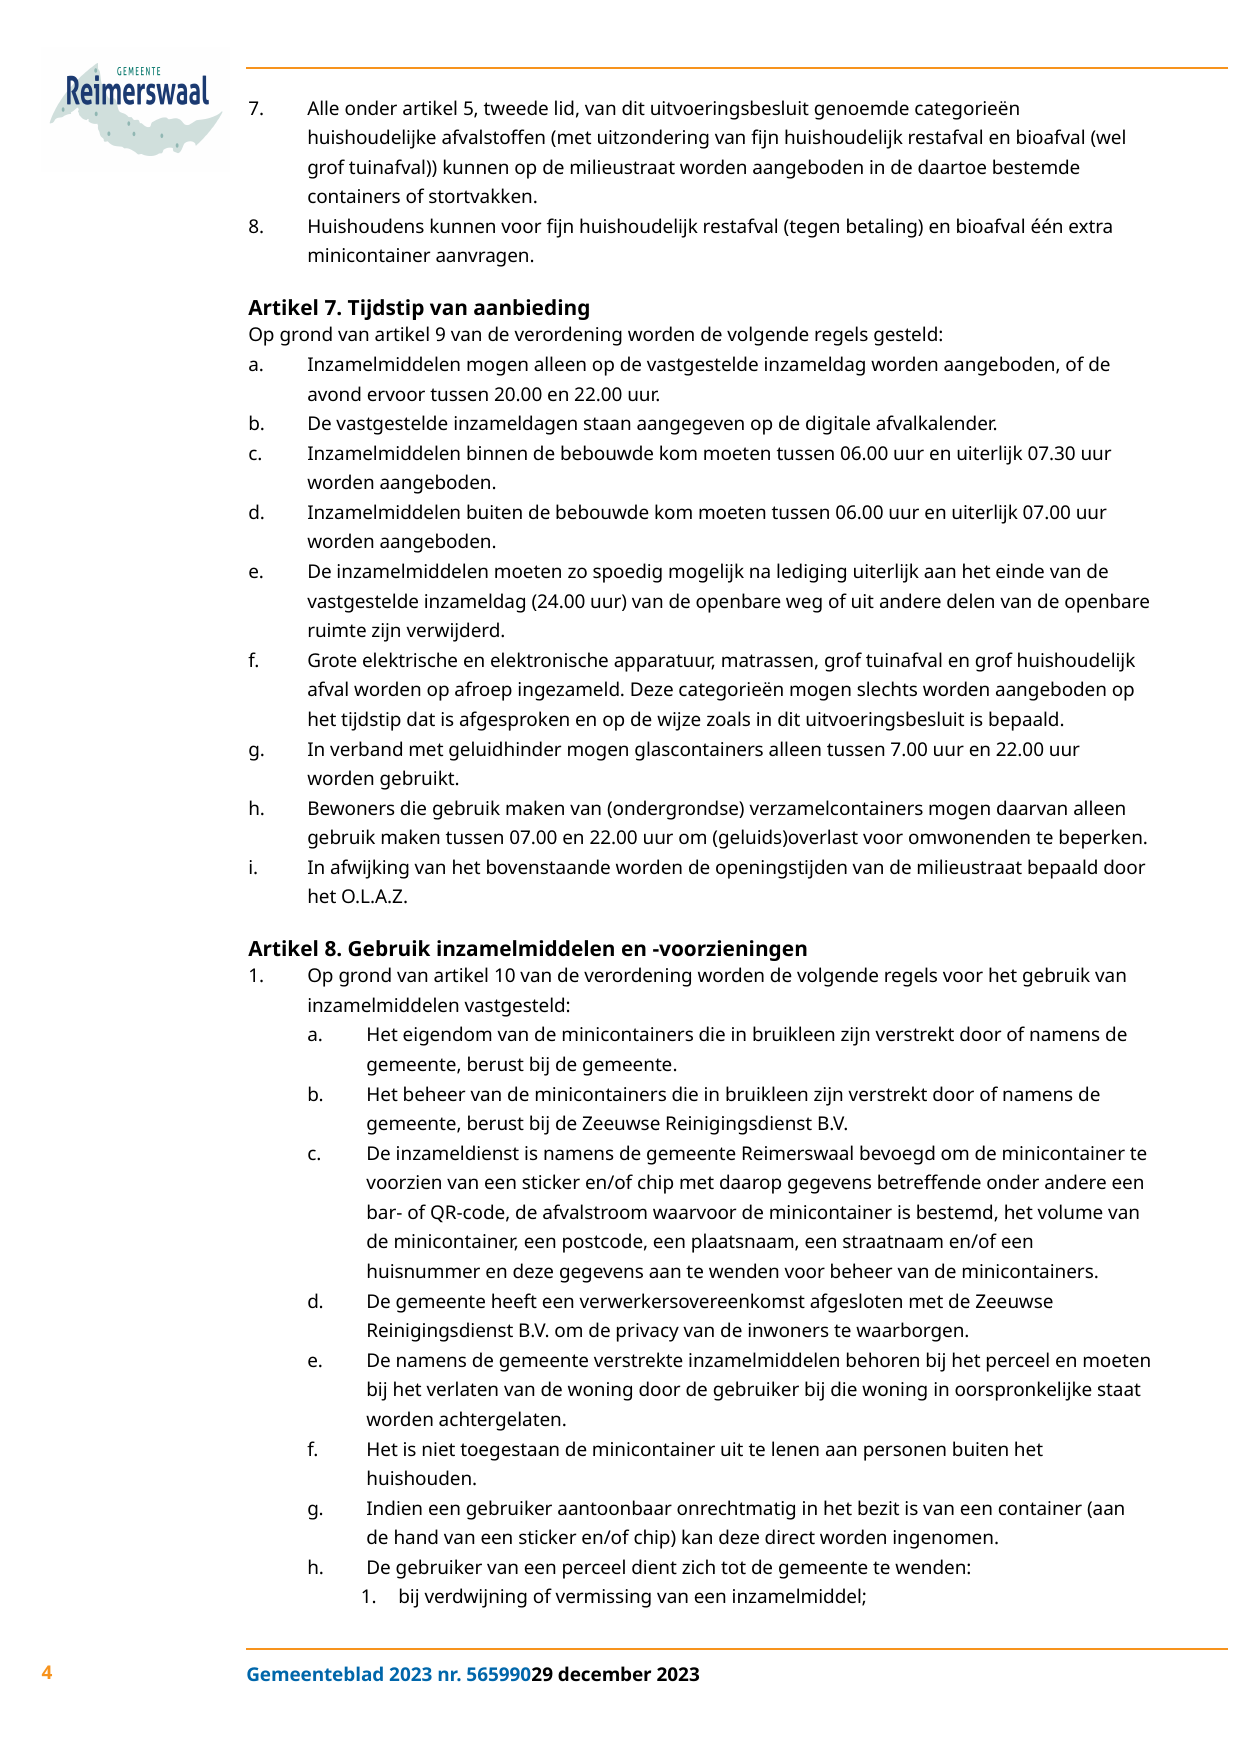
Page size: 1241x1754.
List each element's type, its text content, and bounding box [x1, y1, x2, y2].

picture [41, 47, 231, 172]
list Het beheer van de minicontainers die in bruikleen zijn verstrekt door of namens de gemeente, berust bij de Zeeuwse Reinigingsdienst B.V. [307, 1081, 1152, 1136]
list In afwijking van het bovenstaande worden de openingstijden van de milieustraat bepaald door het O.L.A.Z. [248, 854, 1152, 909]
text Artikel 7. Tijdstip van aanbieding [248, 293, 1152, 322]
list De inzamelmiddelen moeten zo spoedig mogelijk na lediging uiterlijk aan het einde van de vastgestelde inzameldag (24.00 uur) van de openbare weg of uit andere delen van de openbare ruimte zijn verwijderd. [248, 558, 1152, 643]
list De vastgestelde inzameldagen staan aangegeven op de digitale afvalkalender. [248, 410, 1152, 436]
list Indien een gebruiker aantoonbaar onrechtmatig in het bezit is van een container (aan de hand van een sticker en/of chip) kan deze direct worden ingenomen. [307, 1495, 1152, 1550]
list Inzamelmiddelen binnen de bebouwde kom moeten tussen 06.00 uur en uiterlijk 07.30 uur worden aangeboden. [248, 440, 1152, 495]
list Op grond van artikel 10 van de verordening worden de volgende regels voor het gebruik van inzamelmiddelen vastgesteld: [248, 962, 1152, 1018]
list De namens de gemeente verstrekte inzamelmiddelen behoren bij het perceel en moeten bij het verlaten van de woning door de gebruiker bij die woning in oorspronkelijke staat worden achtergelaten. [307, 1347, 1152, 1432]
text Op grond van artikel 9 van de verordening worden de volgende regels gesteld: [248, 322, 1152, 347]
list Grote elektrische en elektronische apparatuur, matrassen, grof tuinafval en grof huishoudelijk afval worden op afroep ingezameld. Deze categorieën mogen slechts worden aangeboden op het tijdstip dat is afgesproken en op de wijze zoals in dit uitvoeringsbesluit is bepaald. [248, 647, 1152, 732]
list Inzamelmiddelen mogen alleen op de vastgestelde inzameldag worden aangeboden, of de avond ervoor tussen 20.00 en 22.00 uur. [248, 351, 1152, 406]
list Bewoners die gebruik maken van (ondergrondse) verzamelcontainers mogen daarvan alleen gebruik maken tussen 07.00 en 22.00 uur om (geluids)overlast voor omwonenden te beperken. [248, 795, 1152, 850]
list Het eigendom van de minicontainers die in bruikleen zijn verstrekt door of namens de gemeente, berust bij de gemeente. [307, 1022, 1152, 1077]
list In verband met geluidhinder mogen glascontainers alleen tussen 7.00 uur en 22.00 uur worden gebruikt. [248, 736, 1152, 791]
list Inzamelmiddelen buiten de bebouwde kom moeten tussen 06.00 uur en uiterlijk 07.00 uur worden aangeboden. [248, 499, 1152, 554]
list Huishoudens kunnen voor fijn huishoudelijk restafval (tegen betaling) en bioafval één extra minicontainer aanvragen. [248, 213, 1152, 268]
list De gebruiker van een perceel dient zich tot de gemeente te wenden: [307, 1554, 1152, 1580]
list bij verdwijning of vermissing van een inzamelmiddel; [361, 1584, 1152, 1609]
list De gemeente heeft een verwerkersovereenkomst afgesloten met de Zeeuwse Reinigingsdienst B.V. om de privacy van de inwoners te waarborgen. [307, 1288, 1152, 1343]
list Het is niet toegestaan de minicontainer uit te lenen aan personen buiten het huishouden. [307, 1436, 1152, 1491]
text Artikel 8. Gebruik inzamelmiddelen en -voorzieningen [248, 934, 1152, 962]
list De inzameldienst is namens de gemeente Reimerswaal bevoegd om de minicontainer te voorzien van een sticker en/of chip met daarop gegevens betreffende onder andere een bar- of QR-code, de afvalstroom waarvoor de minicontainer is bestemd, het volume van de minicontainer, een postcode, een plaatsnaam, een straatnaam en/of een huisnummer en deze gegevens aan te wenden voor beheer van de minicontainers. [307, 1140, 1152, 1284]
list Alle onder artikel 5, tweede lid, van dit uitvoeringsbesluit genoemde categorieën huishoudelijke afvalstoffen (met uitzondering van fijn huishoudelijk restafval en bioafval (wel grof tuinafval)) kunnen op de milieustraat worden aangeboden in de daartoe bestemde containers of stortvakken. [248, 95, 1152, 209]
